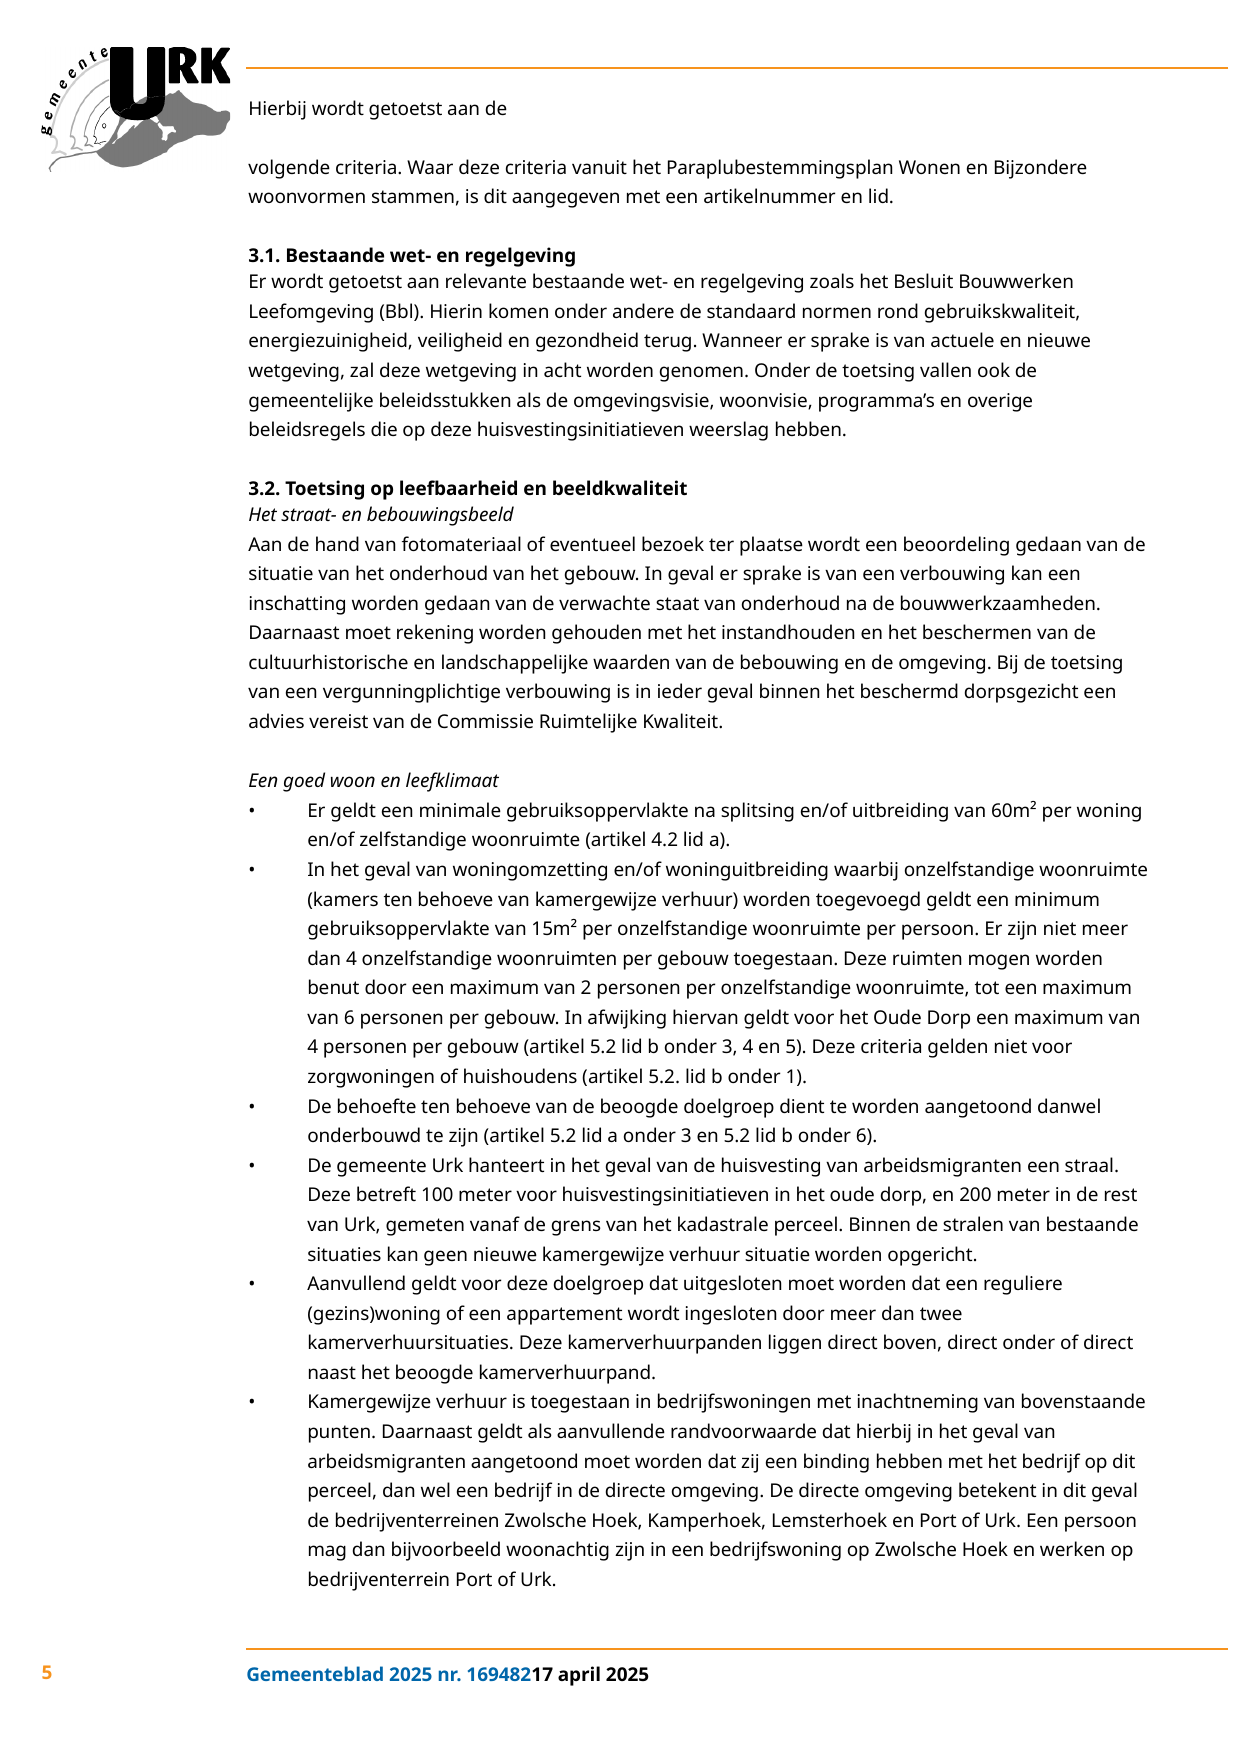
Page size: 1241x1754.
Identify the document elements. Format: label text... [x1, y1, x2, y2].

list Aanvullend geldt voor deze doelgroep dat uitgesloten moet worden dat een reguliere (gezins)woning of een appartement wordt ingesloten door meer dan twee kamerverhuursituaties. Deze kamerverhuurpanden liggen direct boven, direct onder of direct naast het beoogde kamerverhuurpand. [248, 1270, 1152, 1385]
list In het geval van woningomzetting en/of woninguitbreiding waarbij onzelfstandige woonruimte (kamers ten behoeve van kamergewijze verhuur) worden toegevoegd geldt een minimum gebruiksoppervlakte van 15m² per onzelfstandige woonruimte per persoon. Er zijn niet meer dan 4 onzelfstandige woonruimten per gebouw toegestaan. Deze ruimten mogen worden benut door een maximum van 2 personen per onzelfstandige woonruimte, tot een maximum van 6 personen per gebouw. In afwijking hiervan geldt voor het Oude Dorp een maximum van 4 personen per gebouw (artikel 5.2 lid b onder 3, 4 en 5). Deze criteria gelden niet voor zorgwoningen of huishoudens (artikel 5.2. lid b onder 1). [248, 856, 1152, 1089]
list Kamergewijze verhuur is toegestaan in bedrijfswoningen met inachtneming van bovenstaande punten. Daarnaast geldt als aanvullende randvoorwaarde dat hierbij in het geval van arbeidsmigranten aangetoond moet worden dat zij een binding hebben met het bedrijf op dit perceel, dan wel een bedrijf in de directe omgeving. De directe omgeving betekent in dit geval de bedrijventerreinen Zwolsche Hoek, Kamperhoek, Lemsterhoek en Port of Urk. Een persoon mag dan bijvoorbeeld woonachtig zijn in een bedrijfswoning op Zwolsche Hoek en werken op bedrijventerrein Port of Urk. [248, 1389, 1152, 1592]
text Hierbij wordt getoetst aan de [248, 95, 1152, 121]
list De gemeente Urk hanteert in het geval van de huisvesting van arbeidsmigranten een straal. Deze betreft 100 meter voor huisvestingsinitiatieven in het oude dorp, en 200 meter in de rest van Urk, gemeten vanaf de grens van het kadastrale perceel. Binnen de stralen van bestaande situaties kan geen nieuwe kamergewijze verhuur situatie worden opgericht. [248, 1152, 1152, 1267]
text Een goed woon en leefklimaat [248, 767, 1152, 793]
text volgende criteria. Waar deze criteria vanuit het Paraplubestemmingsplan Wonen en Bijzondere woonvormen stammen, is dit aangegeven met een artikelnummer en lid. [248, 154, 1152, 209]
text Het straat- en bebouwingsbeeld [248, 501, 1152, 527]
text Er wordt getoetst aan relevante bestaande wet- en regelgeving zoals het Besluit Bouwwerken Leefomgeving (Bbl). Hierin komen onder andere de standaard normen rond gebruikskwaliteit, energiezuinigheid, veiligheid en gezondheid terug. Wanneer er sprake is van actuele en nieuwe wetgeving, zal deze wetgeving in acht worden genomen. Onder de toetsing vallen ook de gemeentelijke beleidsstukken als de omgevingsvisie, woonvisie, programma’s en overige beleidsregels die op deze huisvestingsinitiatieven weerslag hebben. [248, 268, 1152, 442]
picture [41, 47, 231, 172]
list Er geldt een minimale gebruiksoppervlakte na splitsing en/of uitbreiding van 60m² per woning en/of zelfstandige woonruimte (artikel 4.2 lid a). [248, 797, 1152, 852]
list De behoefte ten behoeve van de beoogde doelgroep dient te worden aangetoond danwel onderbouwd te zijn (artikel 5.2 lid a onder 3 en 5.2 lid b onder 6). [248, 1093, 1152, 1148]
text 3.2. Toetsing op leefbaarheid en beeldkwaliteit [248, 476, 1152, 501]
text Aan de hand van fotomateriaal of eventueel bezoek ter plaatse wordt een beoordeling gedaan van de situatie van het onderhoud van het gebouw. In geval er sprake is van een verbouwing kan een inschatting worden gedaan van de verwachte staat van onderhoud na de bouwwerkzaamheden. Daarnaast moet rekening worden gehouden met het instandhouden en het beschermen van de cultuurhistorische en landschappelijke waarden van de bebouwing en de omgeving. Bij de toetsing van een vergunningplichtige verbouwing is in ieder geval binnen het beschermd dorpsgezicht een advies vereist van de Commissie Ruimtelijke Kwaliteit. [248, 531, 1152, 734]
text 3.1. Bestaande wet- en regelgeving [248, 243, 1152, 268]
